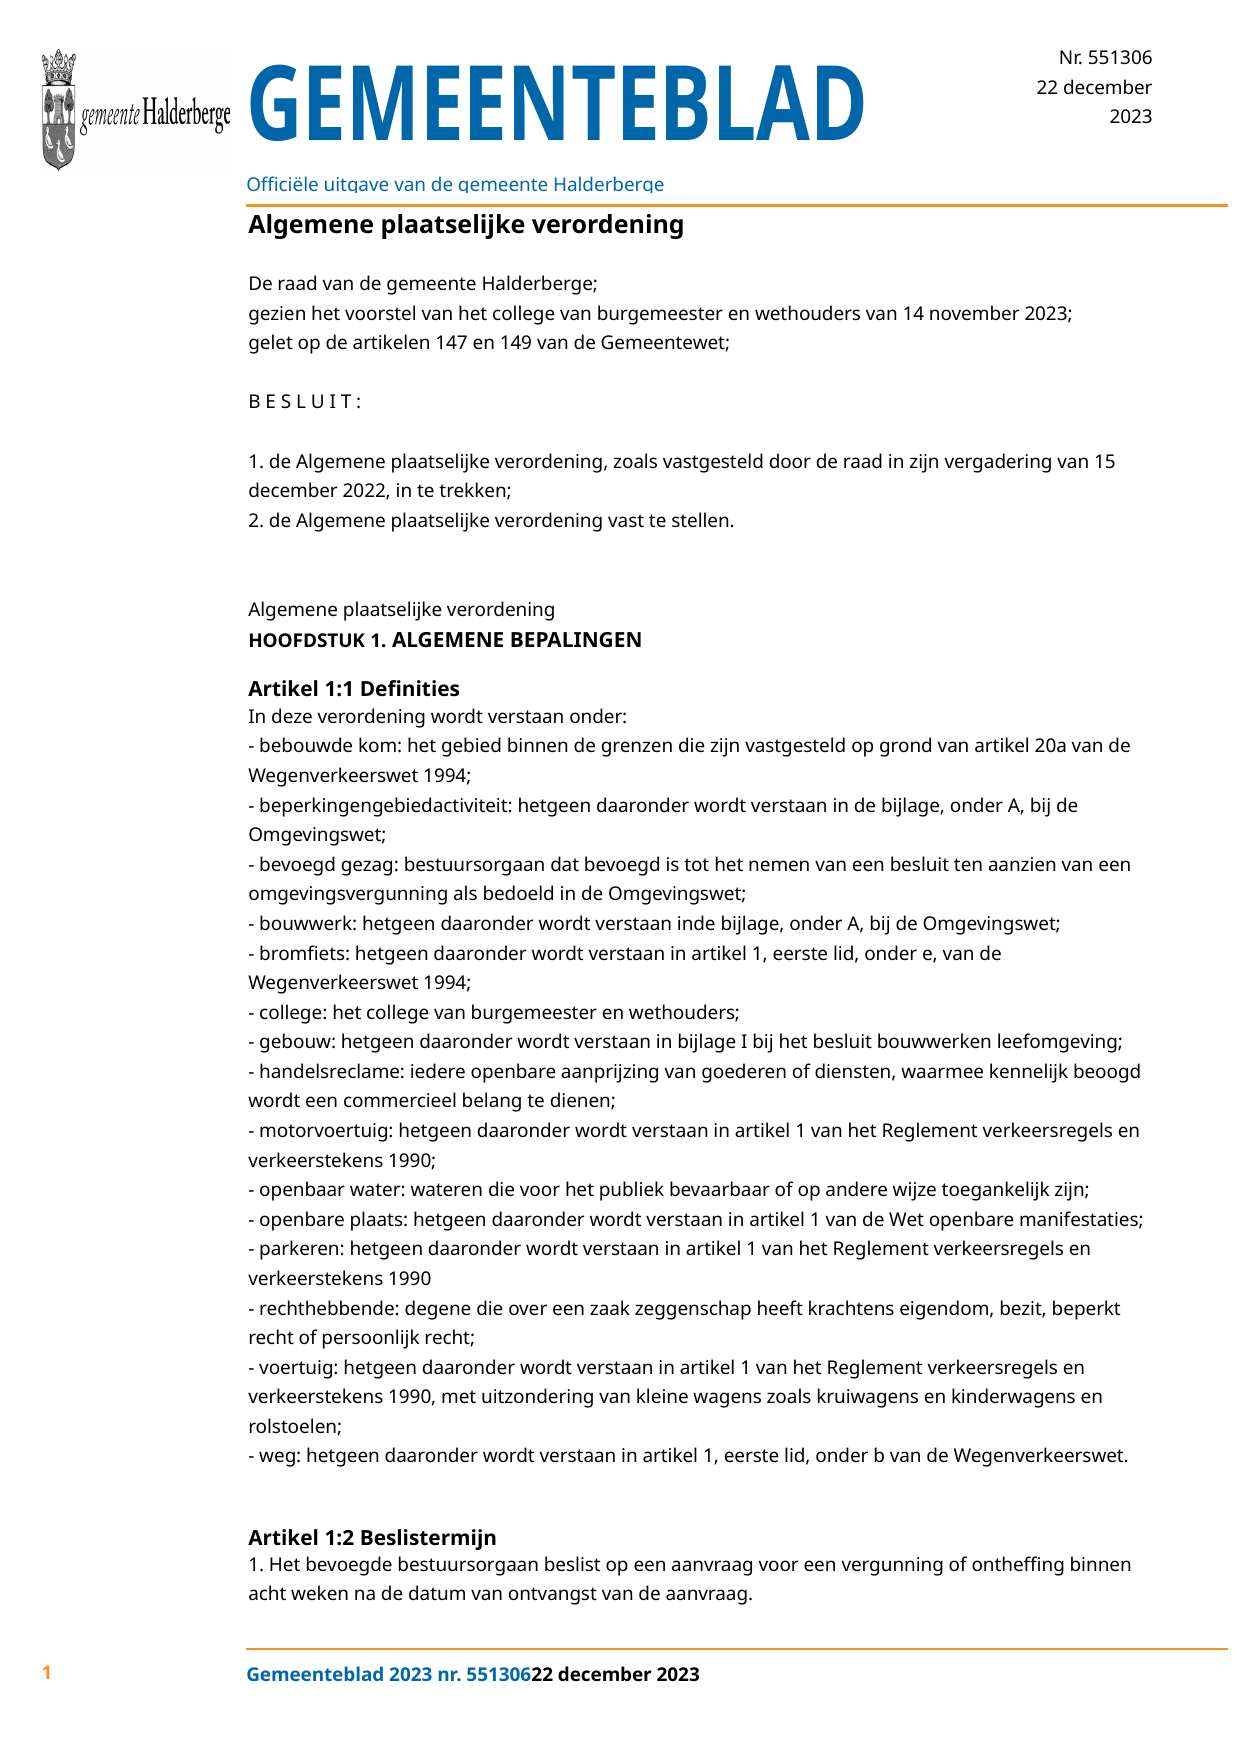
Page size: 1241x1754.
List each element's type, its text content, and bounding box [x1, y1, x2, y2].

text 1. Het bevoegde bestuursorgaan beslist op een aanvraag voor een vergunning of ontheffing binnen acht weken na de datum van ontvangst van de aanvraag. [248, 1551, 1152, 1606]
text 2. de Algemene plaatselijke verordening vast te stellen. [248, 507, 1152, 533]
text HOOFDSTUK 1. ALGEMENE BEPALINGEN [248, 625, 1152, 654]
text - beperkingengebiedactiviteit: hetgeen daaronder wordt verstaan in de bijlage, onder A, bij de Omgevingswet; [248, 792, 1152, 847]
text - bouwwerk: hetgeen daaronder wordt verstaan inde bijlage, onder A, bij de Omgevingswet; [248, 910, 1152, 936]
text Artikel 1:1 Definities [248, 674, 1152, 703]
text Algemene plaatselijke verordening [248, 596, 1152, 621]
text Algemene plaatselijke verordening [248, 207, 1152, 241]
text - weg: hetgeen daaronder wordt verstaan in artikel 1, eerste lid, onder b van de Wegenverkeerswet. [248, 1443, 1152, 1468]
text In deze verordening wordt verstaan onder: [248, 703, 1152, 729]
text De raad van de gemeente Halderberge; [248, 270, 1152, 296]
text 1. de Algemene plaatselijke verordening, zoals vastgesteld door de raad in zijn vergadering van 15 december 2022, in te trekken; [248, 448, 1152, 503]
text - gebouw: hetgeen daaronder wordt verstaan in bijlage I bij het besluit bouwwerken leefomgeving; [248, 1028, 1152, 1054]
text gelet op de artikelen 147 en 149 van de Gemeentewet; [248, 329, 1152, 355]
text - college: het college van burgemeester en wethouders; [248, 999, 1152, 1024]
text - parkeren: hetgeen daaronder wordt verstaan in artikel 1 van het Reglement verkeersregels en verkeerstekens 1990 [248, 1236, 1152, 1291]
text - handelsreclame: iedere openbare aanprijzing van goederen of diensten, waarmee kennelijk beoogd wordt een commercieel belang te dienen; [248, 1058, 1152, 1113]
text - rechthebbende: degene die over een zaak zeggenschap heeft krachtens eigendom, bezit, beperkt recht of persoonlijk recht; [248, 1295, 1152, 1350]
text - bebouwde kom: het gebied binnen de grenzen die zijn vastgesteld op grond van artikel 20a van de Wegenverkeerswet 1994; [248, 733, 1152, 788]
text - openbaar water: wateren die voor het publiek bevaarbaar of op andere wijze toegankelijk zijn; [248, 1176, 1152, 1202]
text B E S L U I T : [248, 389, 1152, 414]
text - openbare plaats: hetgeen daaronder wordt verstaan in artikel 1 van de Wet openbare manifestaties; [248, 1206, 1152, 1232]
text - voertuig: hetgeen daaronder wordt verstaan in artikel 1 van het Reglement verkeersregels en verkeerstekens 1990, met uitzondering van kleine wagens zoals kruiwagens en kinderwagens en rolstoelen; [248, 1354, 1152, 1439]
text gezien het voorstel van het college van burgemeester en wethouders van 14 november 2023; [248, 300, 1152, 326]
picture [41, 47, 231, 172]
text Artikel 1:2 Beslistermijn [248, 1523, 1152, 1551]
text - motorvoertuig: hetgeen daaronder wordt verstaan in artikel 1 van het Reglement verkeersregels en verkeerstekens 1990; [248, 1117, 1152, 1172]
text - bromfiets: hetgeen daaronder wordt verstaan in artikel 1, eerste lid, onder e, van de Wegenverkeerswet 1994; [248, 940, 1152, 995]
text - bevoegd gezag: bestuursorgaan dat bevoegd is tot het nemen van een besluit ten aanzien van een omgevingsvergunning als bedoeld in de Omgevingswet; [248, 851, 1152, 906]
